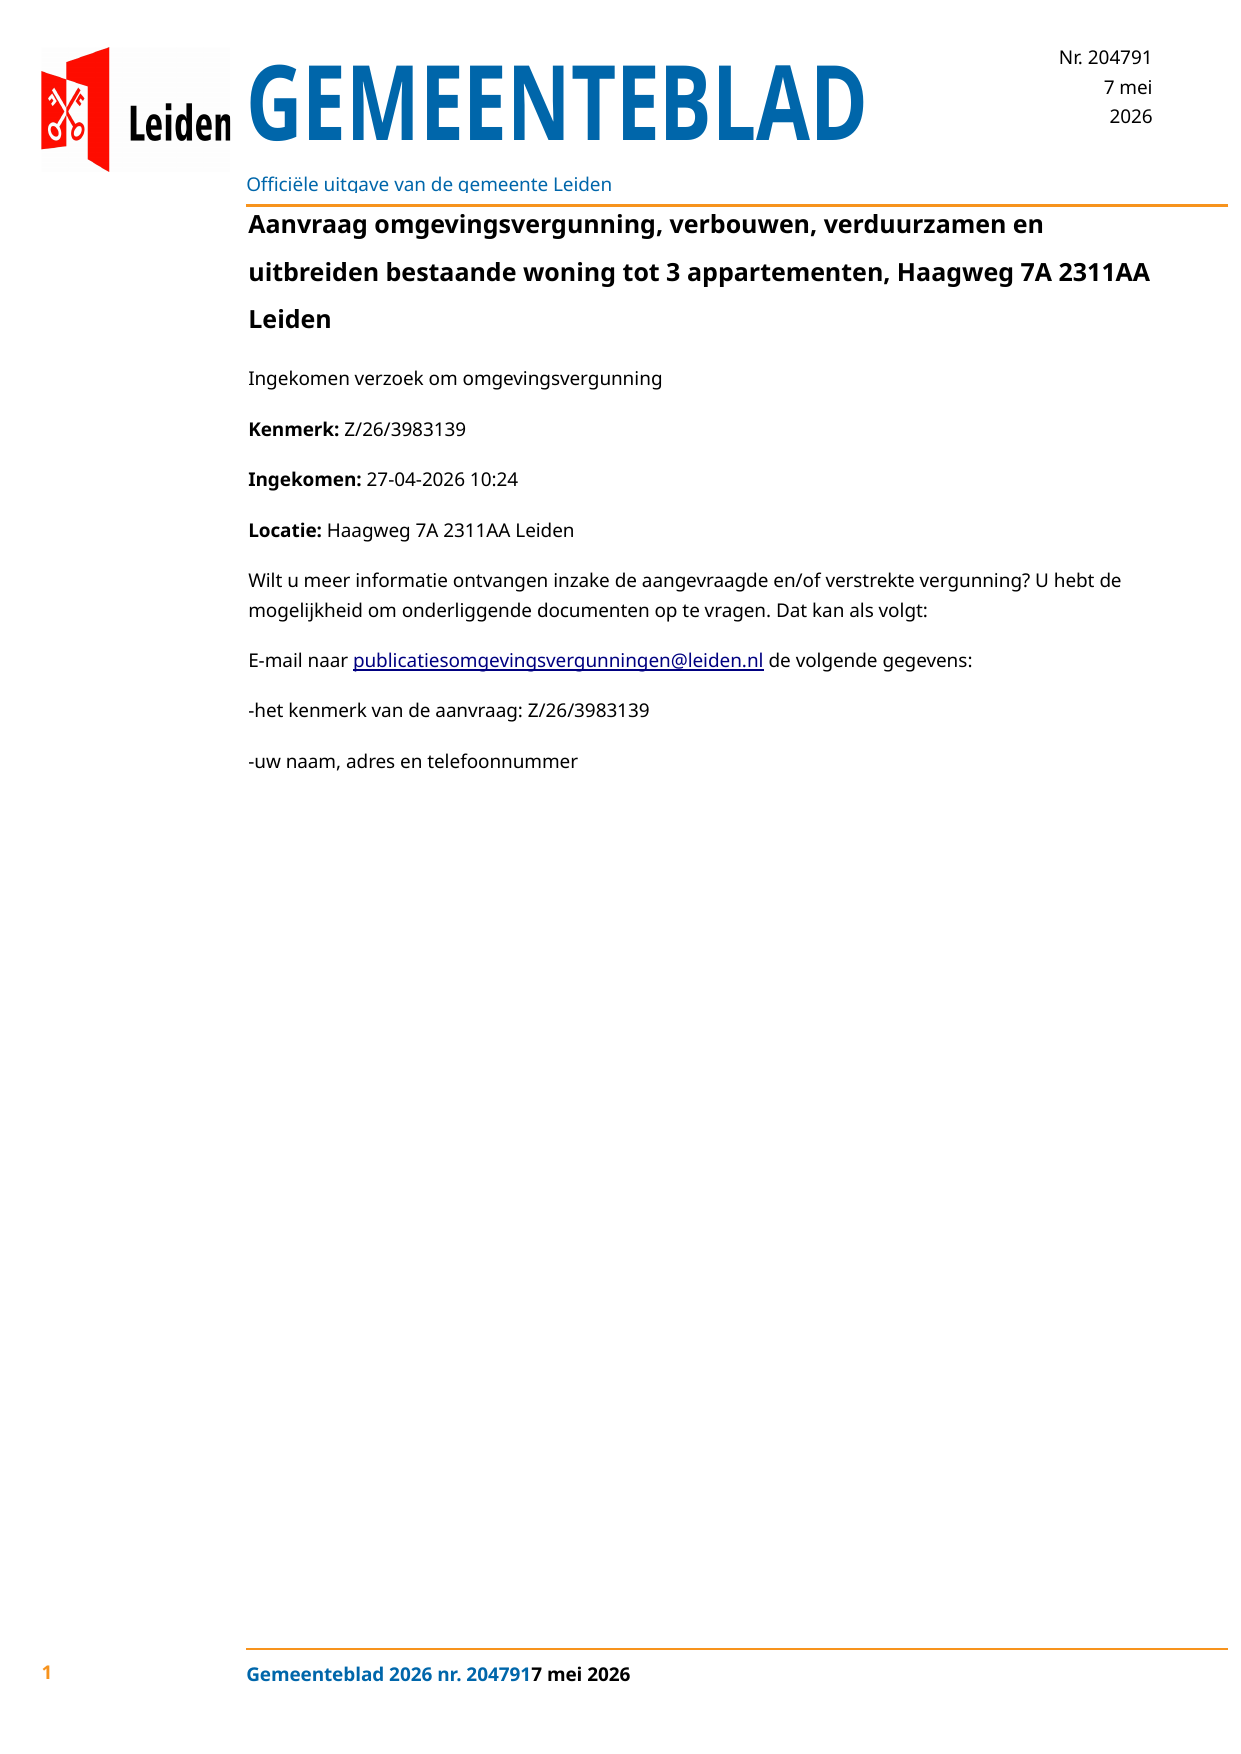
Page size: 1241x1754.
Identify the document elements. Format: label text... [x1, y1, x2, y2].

text Kenmerk: Z/26/3983139 [248, 416, 1152, 442]
text Locatie: Haagweg 7A 2311AA Leiden [248, 517, 1152, 542]
text Ingekomen: 27-04-2026 10:24 [248, 466, 1152, 492]
text -het kenmerk van de aanvraag: Z/26/3983139 [248, 698, 1152, 723]
text -uw naam, adres en telefoonnummer [248, 748, 1152, 774]
text Ingekomen verzoek om omgevingsvergunning [248, 366, 1152, 391]
picture [41, 47, 231, 172]
text Aanvraag omgevingsvergunning, verbouwen, verduurzamen en uitbreiden bestaande woning tot 3 appartementen, Haagweg 7A 2311AA Leiden [248, 207, 1152, 336]
text E-mail naar publicatiesomgevingsvergunningen@leiden.nl de volgende gegevens: [248, 647, 1152, 673]
text Wilt u meer informatie ontvangen inzake de aangevraagde en/of verstrekte vergunning? U hebt de mogelijkheid om onderliggende documenten op te vragen. Dat kan als volgt: [248, 567, 1152, 622]
